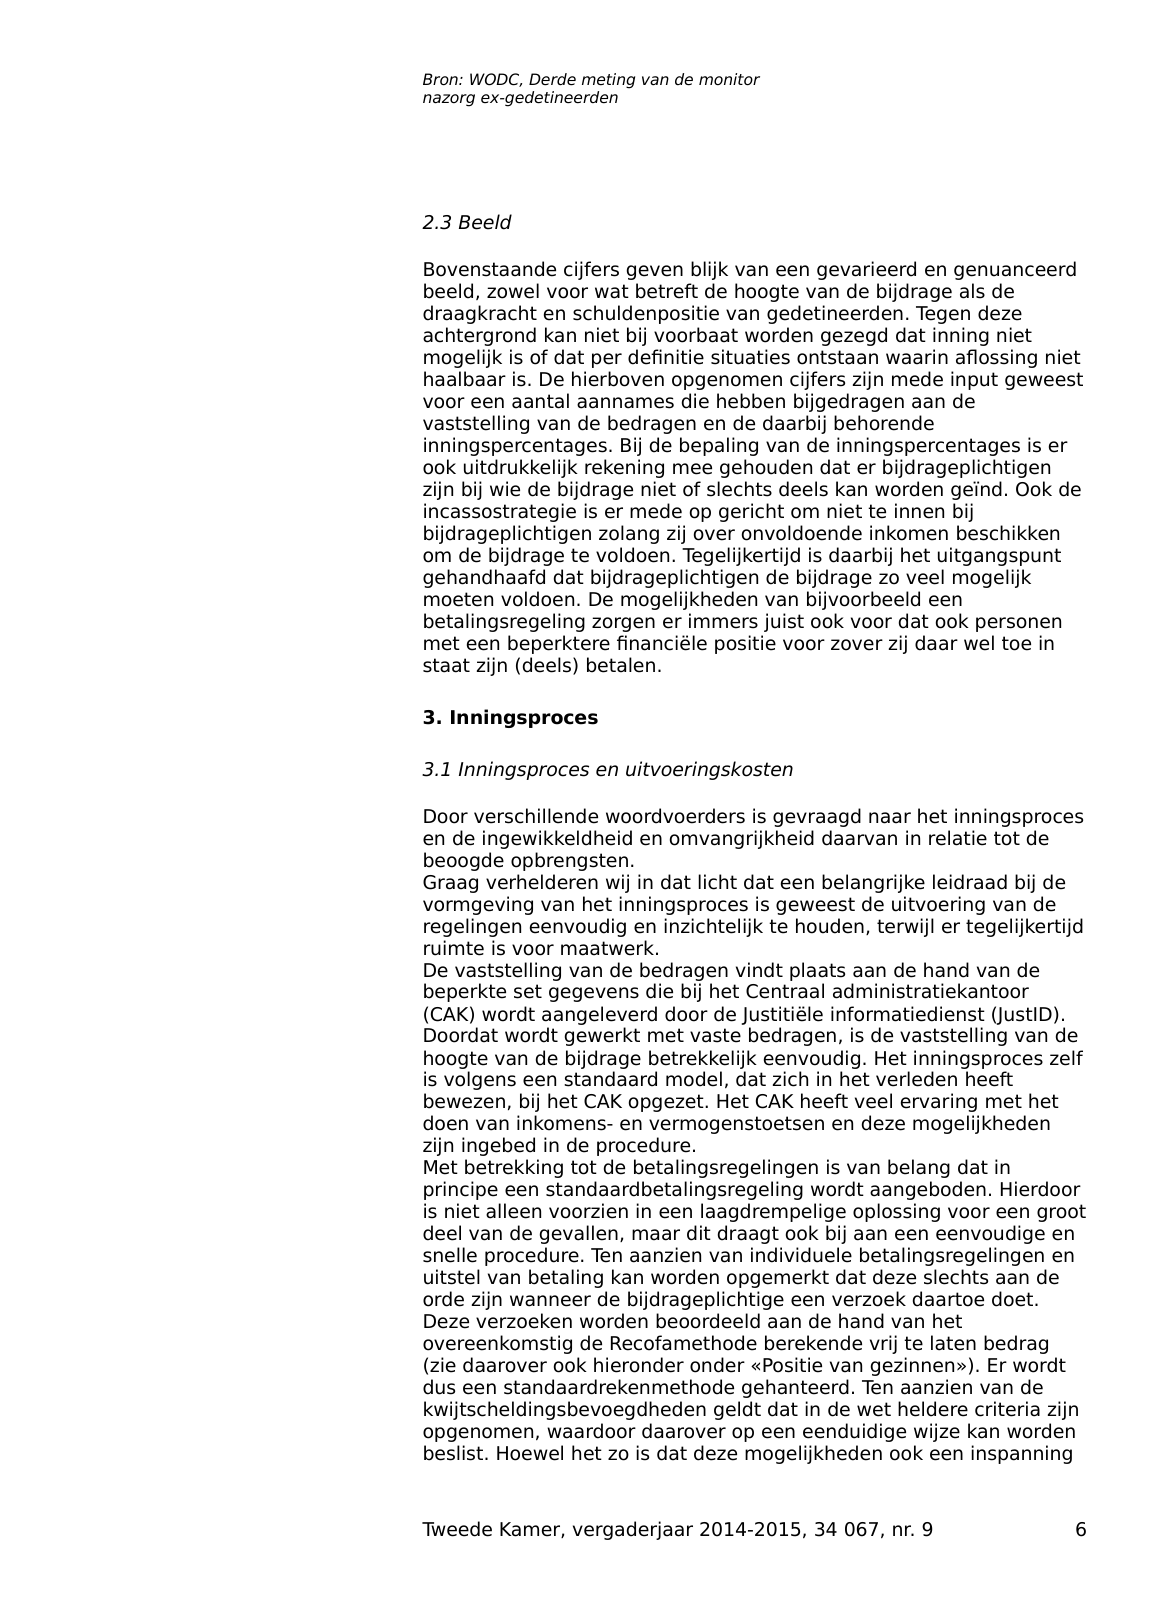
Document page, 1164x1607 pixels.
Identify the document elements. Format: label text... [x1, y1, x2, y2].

text Graag verhelderen wij in dat licht dat een belangrijke leidraad bij de vormgeving van het inningsproces is geweest de uitvoering van de regelingen eenvoudig en inzichtelijk te houden, terwijl er tegelijkertijd ruimte is voor maatwerk. [422, 872, 1087, 959]
text Door verschillende woordvoerders is gevraagd naar het inningsproces en de ingewikkeldheid en omvangrijkheid daarvan in relatie tot de beoogde opbrengsten. [422, 806, 1087, 872]
subtitle 3.1 Inningsproces en uitvoeringskosten [422, 759, 1087, 781]
text Bovenstaande cijfers geven blijk van een gevarieerd en genuanceerd beeld, zowel voor wat betreft de hoogte van de bijdrage als de draagkracht en schuldenpositie van gedetineerden. Tegen deze achtergrond kan niet bij voorbaat worden gezegd dat inning niet mogelijk is of dat per definitie situaties ontstaan waarin aflossing niet haalbaar is. De hierboven opgenomen cijfers zijn mede input geweest voor een aantal aannames die hebben bijgedragen aan de vaststelling van de bedragen en de daarbij behorende inningspercentages. Bij de bepaling van de inningspercentages is er ook uitdrukkelijk rekening mee gehouden dat er bijdrageplichtigen zijn bij wie de bijdrage niet of slechts deels kan worden geïnd. Ook de incassostrategie is er mede op gericht om niet te innen bij bijdrageplichtigen zolang zij over onvoldoende inkomen beschikken om de bijdrage te voldoen. Tegelijkertijd is daarbij het uitgangspunt gehandhaafd dat bijdrageplichtigen de bijdrage zo veel mogelijk moeten voldoen. De mogelijkheden van bijvoorbeeld een betalingsregeling zorgen er immers juist ook voor dat ook personen met een beperktere financiële positie voor zover zij daar wel toe in staat zijn (deels) betalen. [422, 259, 1087, 677]
text Met betrekking tot de betalingsregelingen is van belang dat in principe een standaardbetalingsregeling wordt aangeboden. Hierdoor is niet alleen voorzien in een laagdrempelige oplossing voor een groot deel van de gevallen, maar dit draagt ook bij aan een eenvoudige en snelle procedure. Ten aanzien van individuele betalingsregelingen en uitstel van betaling kan worden opgemerkt dat deze slechts aan de orde zijn wanneer de bijdrageplichtige een verzoek daartoe doet. Deze verzoeken worden beoordeeld aan de hand van het overeenkomstig de Recofamethode berekende vrij te laten bedrag (zie daarover ook hieronder onder «Positie van gezinnen»). Er wordt dus een standaardrekenmethode gehanteerd. Ten aanzien van de kwijtscheldingsbevoegdheden geldt dat in de wet heldere criteria zijn opgenomen, waardoor daarover op een eenduidige wijze kan worden beslist. Hoewel het zo is dat deze mogelijkheden ook een inspanning [422, 1157, 1087, 1465]
text Bron: WODC, Derde meting van de monitor nazorg ex-gedetineerden [422, 71, 782, 107]
subtitle 2.3 Beeld [422, 212, 1087, 234]
text De vaststelling van de bedragen vindt plaats aan de hand van de beperkte set gegevens die bij het Centraal administratiekantoor (CAK) wordt aangeleverd door de Justitiële informatiedienst (JustID). Doordat wordt gewerkt met vaste bedragen, is de vaststelling van de hoogte van de bijdrage betrekkelijk eenvoudig. Het inningsproces zelf is volgens een standaard model, dat zich in het verleden heeft bewezen, bij het CAK opgezet. Het CAK heeft veel ervaring met het doen van inkomens- en vermogenstoetsen en deze mogelijkheden zijn ingebed in de procedure. [422, 959, 1087, 1157]
subtitle 3. Inningsproces [422, 707, 1087, 729]
